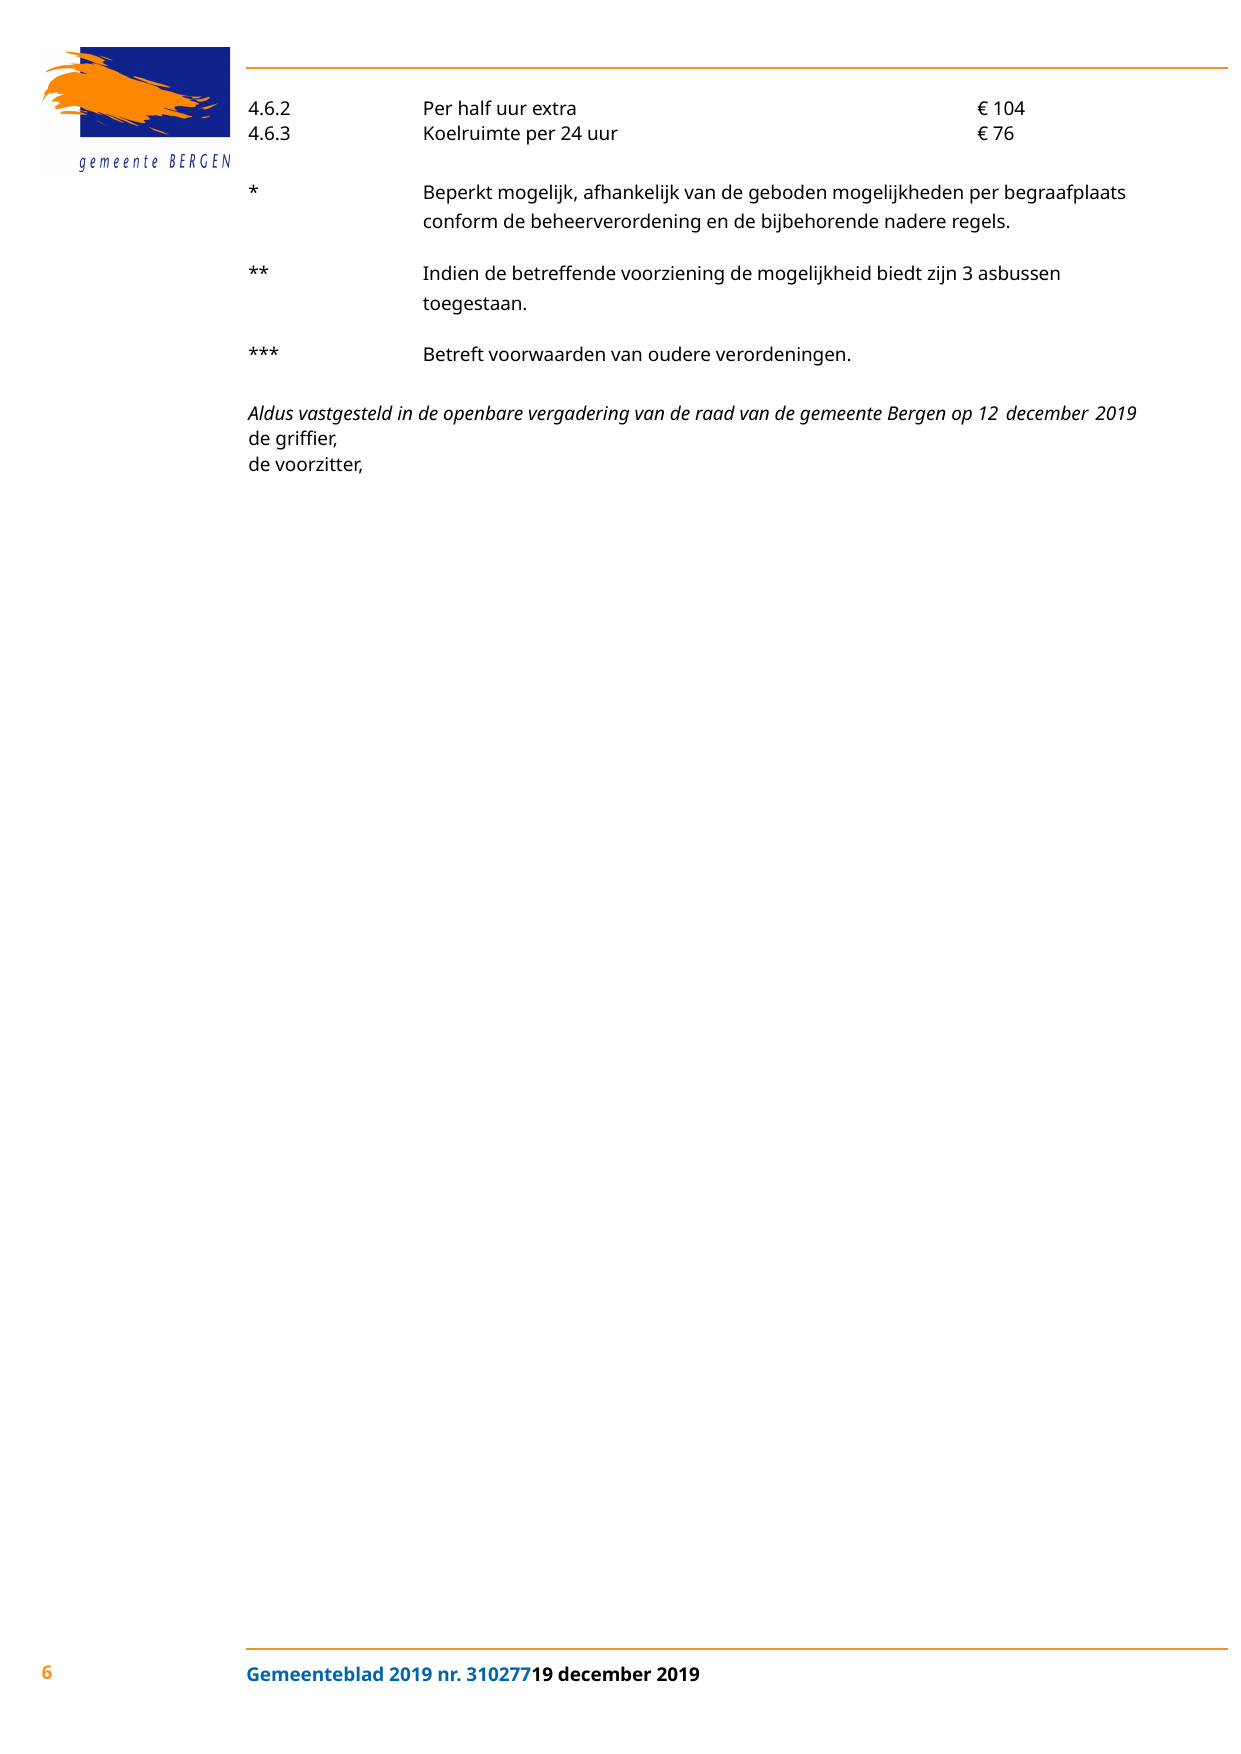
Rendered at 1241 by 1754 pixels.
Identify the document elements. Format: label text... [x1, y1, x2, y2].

table_cell 4.6.2 [248, 95, 423, 121]
table_cell 4.6.3 [248, 121, 423, 146]
table_cell Koelruimte per 24 uur [423, 121, 977, 146]
text de voorzitter, [248, 451, 1152, 477]
table_cell Indien de betreffende voorziening de mogelijkheid biedt zijn 3 asbussen toegestaan. [423, 260, 1152, 316]
table_cell ** [248, 260, 423, 316]
table_cell Per half uur extra [423, 95, 977, 121]
picture [41, 47, 231, 172]
table_cell Betreft voorwaarden van oudere verordeningen. [423, 341, 1152, 367]
table_cell *** [248, 341, 423, 367]
text de griffier, [248, 426, 1152, 451]
table_header Beperkt mogelijk, afhankelijk van de geboden mogelijkheden per begraafplaats conform de beheerverordening en de bijbehorende nadere regels. [423, 179, 1152, 234]
table_cell € 104 [977, 95, 1152, 121]
text Aldus vastgesteld in de openbare vergadering van de raad van de gemeente Bergen op 12 december 2019 [248, 400, 1152, 426]
table_header * [248, 179, 423, 234]
table_cell [423, 316, 1152, 341]
table_cell € 76 [977, 121, 1152, 146]
table_cell [248, 316, 423, 341]
table_cell [423, 235, 1152, 260]
table_cell [248, 235, 423, 260]
